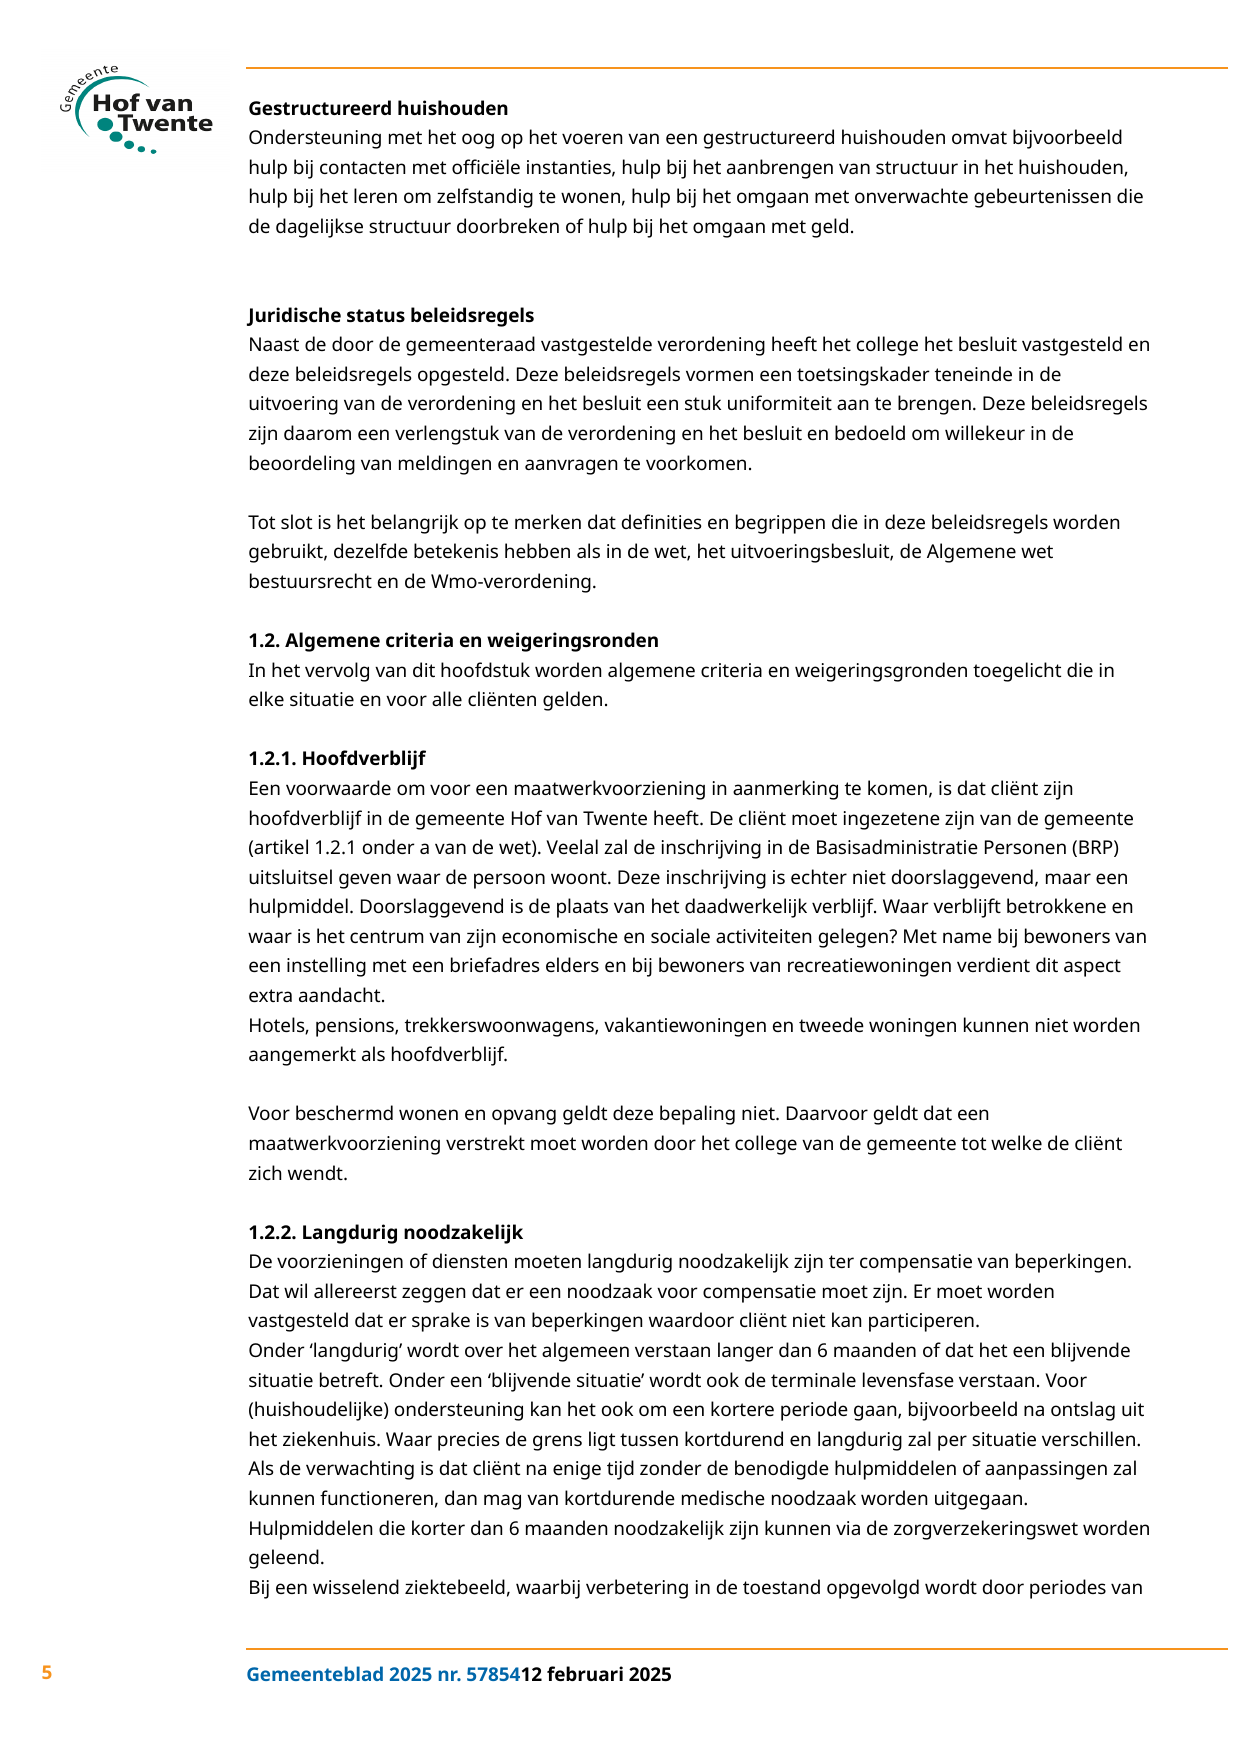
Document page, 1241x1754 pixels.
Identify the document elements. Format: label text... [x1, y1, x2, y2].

text Voor beschermd wonen en opvang geldt deze bepaling niet. Daarvoor geldt dat een maatwerkvoorziening verstrekt moet worden door het college van de gemeente tot welke de cliënt zich wendt. [248, 1101, 1152, 1186]
text 1.2.1. Hoofdverblijf [248, 746, 1152, 771]
text In het vervolg van dit hoofdstuk worden algemene criteria en weigeringsgronden toegelicht die in elke situatie en voor alle cliënten gelden. [248, 657, 1152, 712]
text De voorzieningen of diensten moeten langdurig noodzakelijk zijn ter compensatie van beperkingen. Dat wil allereerst zeggen dat er een noodzaak voor compensatie moet zijn. Er moet worden vastgesteld dat er sprake is van beperkingen waardoor cliënt niet kan participeren. [248, 1248, 1152, 1333]
text 1.2. Algemene criteria en weigeringsronden [248, 627, 1152, 653]
text Juridische status beleidsregels [248, 302, 1152, 328]
text Tot slot is het belangrijk op te merken dat definities en begrippen die in deze beleidsregels worden gebruikt, dezelfde betekenis hebben als in de wet, het uitvoeringsbesluit, de Algemene wet bestuursrecht en de Wmo-verordening. [248, 509, 1152, 594]
text Een voorwaarde om voor een maatwerkvoorziening in aanmerking te komen, is dat cliënt zijn hoofdverblijf in de gemeente Hof van Twente heeft. De cliënt moet ingezetene zijn van de gemeente (artikel 1.2.1 onder a van de wet). Veelal zal de inschrijving in de Basisadministratie Personen (BRP) uitsluitsel geven waar de persoon woont. Deze inschrijving is echter niet doorslaggevend, maar een hulpmiddel. Doorslaggevend is de plaats van het daadwerkelijk verblijf. Waar verblijft betrokkene en waar is het centrum van zijn economische en sociale activiteiten gelegen? Met name bij bewoners van een instelling met een briefadres elders en bij bewoners van recreatiewoningen verdient dit aspect extra aandacht. [248, 775, 1152, 1008]
text Onder ‘langdurig’ wordt over het algemeen verstaan langer dan 6 maanden of dat het een blijvende situatie betreft. Onder een ‘blijvende situatie’ wordt ook de terminale levensfase verstaan. Voor (huishoudelijke) ondersteuning kan het ook om een kortere periode gaan, bijvoorbeeld na ontslag uit het ziekenhuis. Waar precies de grens ligt tussen kortdurend en langdurig zal per situatie verschillen. Als de verwachting is dat cliënt na enige tijd zonder de benodigde hulpmiddelen of aanpassingen zal kunnen functioneren, dan mag van kortdurende medische noodzaak worden uitgegaan. Hulpmiddelen die korter dan 6 maanden noodzakelijk zijn kunnen via de zorgverzekeringswet worden geleend. [248, 1337, 1152, 1570]
text Naast de door de gemeenteraad vastgestelde verordening heeft het college het besluit vastgesteld en deze beleidsregels opgesteld. Deze beleidsregels vormen een toetsingskader teneinde in de uitvoering van de verordening en het besluit een stuk uniformiteit aan te brengen. Deze beleidsregels zijn daarom een verlengstuk van de verordening en het besluit en bedoeld om willekeur in de beoordeling van meldingen en aanvragen te voorkomen. [248, 331, 1152, 476]
text Hotels, pensions, trekkerswoonwagens, vakantiewoningen en tweede woningen kunnen niet worden aangemerkt als hoofdverblijf. [248, 1012, 1152, 1067]
text Ondersteuning met het oog op het voeren van een gestructureerd huishouden omvat bijvoorbeeld hulp bij contacten met officiële instanties, hulp bij het aanbrengen van structuur in het huishouden, hulp bij het leren om zelfstandig te wonen, hulp bij het omgaan met onverwachte gebeurtenissen die de dagelijkse structuur doorbreken of hulp bij het omgaan met geld. [248, 124, 1152, 239]
text Gestructureerd huishouden [248, 95, 1152, 121]
text Bij een wisselend ziektebeeld, waarbij verbetering in de toestand opgevolgd wordt door periodes van [248, 1574, 1152, 1600]
text 1.2.2. Langdurig noodzakelijk [248, 1219, 1152, 1245]
picture [41, 47, 231, 172]
